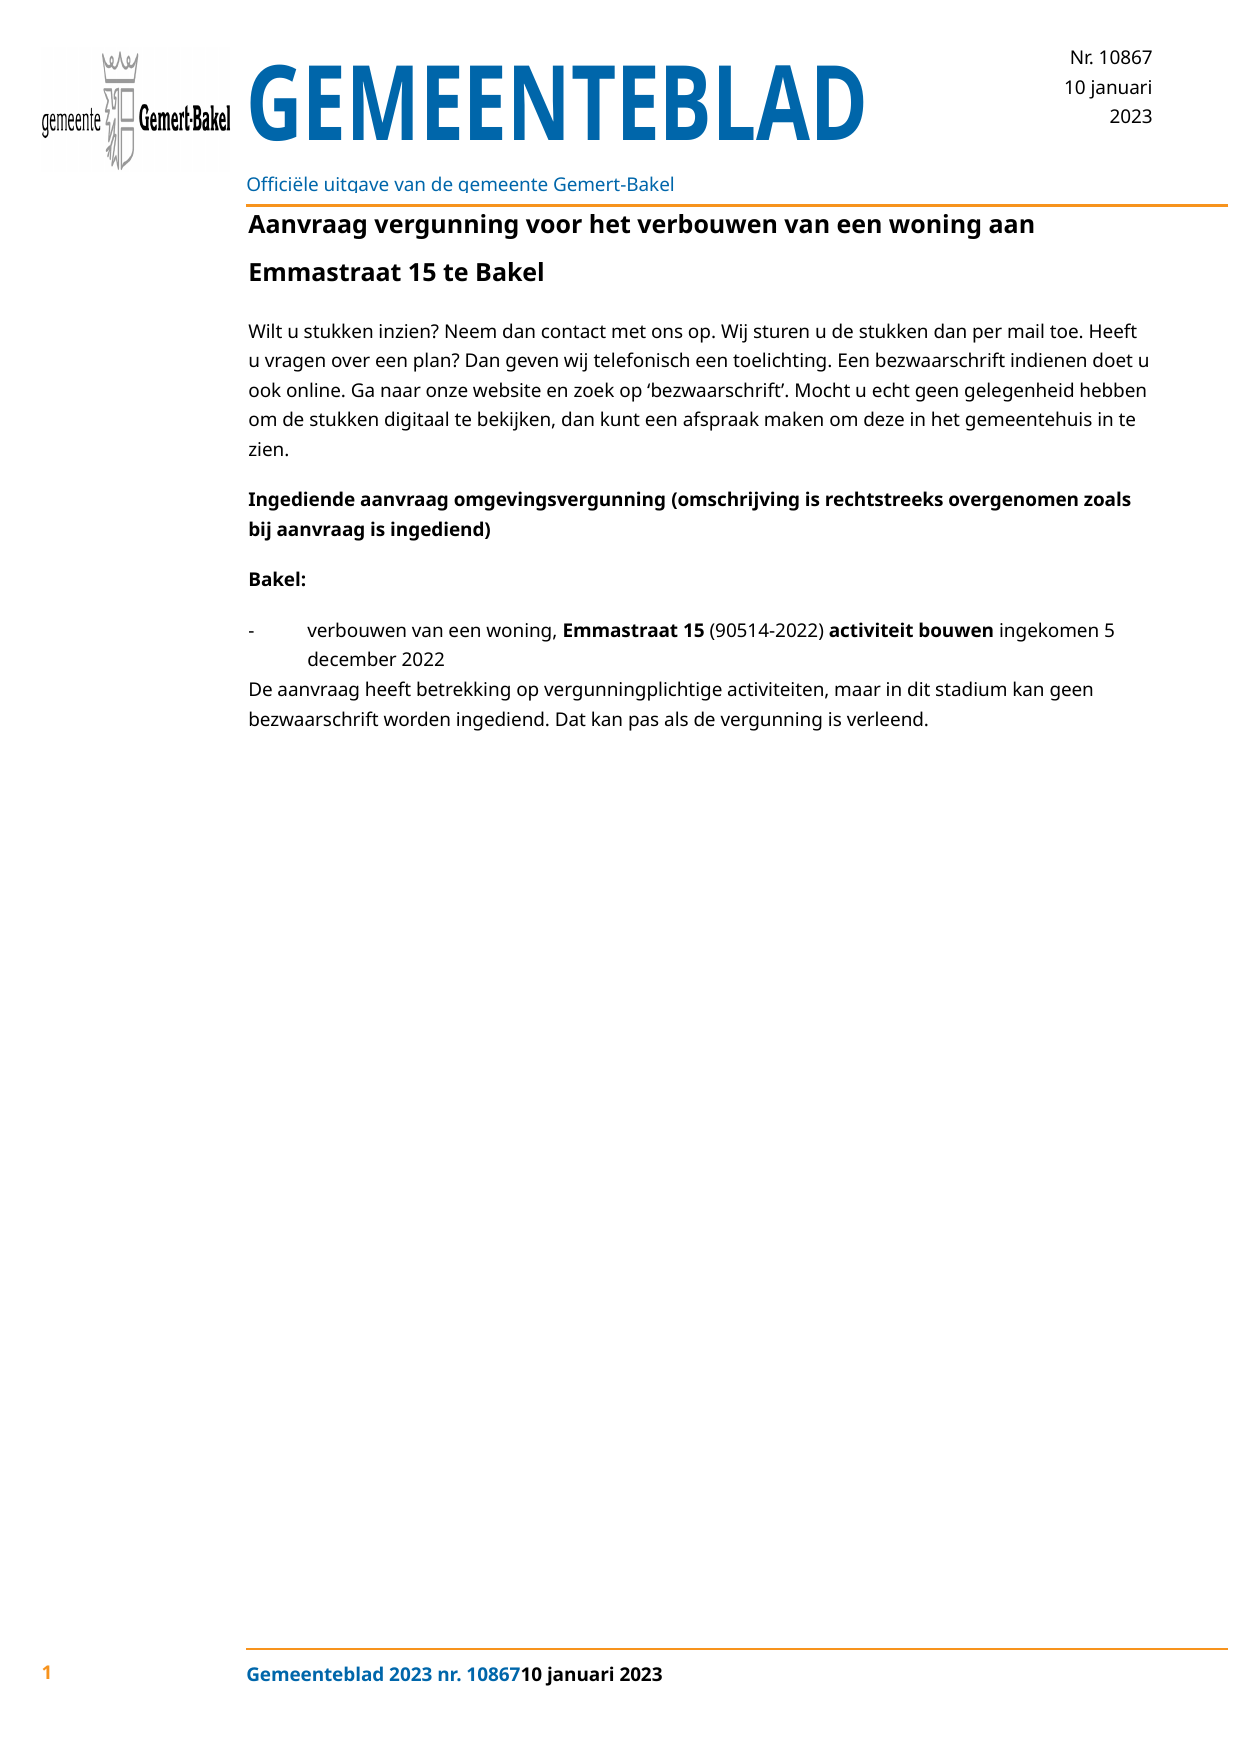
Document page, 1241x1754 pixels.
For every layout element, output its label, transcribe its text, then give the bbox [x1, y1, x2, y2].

picture [41, 47, 231, 172]
text De aanvraag heeft betrekking op vergunningplichtige activiteiten, maar in dit stadium kan geen bezwaarschrift worden ingediend. Dat kan pas als de vergunning is verleend. [248, 676, 1152, 732]
text Ingediende aanvraag omgevingsvergunning (omschrijving is rechtstreeks overgenomen zoals bij aanvraag is ingediend) [248, 487, 1152, 542]
text Bakel: [248, 567, 1152, 592]
text Wilt u stukken inzien? Neem dan contact met ons op. Wij sturen u de stukken dan per mail toe. Heeft u vragen over een plan? Dan geven wij telefonisch een toelichting. Een bezwaarschrift indienen doet u ook online. Ga naar onze website en zoek op ‘bezwaarschrift’. Mocht u echt geen gelegenheid hebben om de stukken digitaal te bekijken, dan kunt een afspraak maken om deze in het gemeentehuis in te zien. [248, 318, 1152, 462]
list verbouwen van een woning, Emmastraat 15 (90514-2022) activiteit bouwen ingekomen 5 december 2022 [248, 617, 1152, 672]
text Aanvraag vergunning voor het verbouwen van een woning aan Emmastraat 15 te Bakel [248, 207, 1152, 288]
